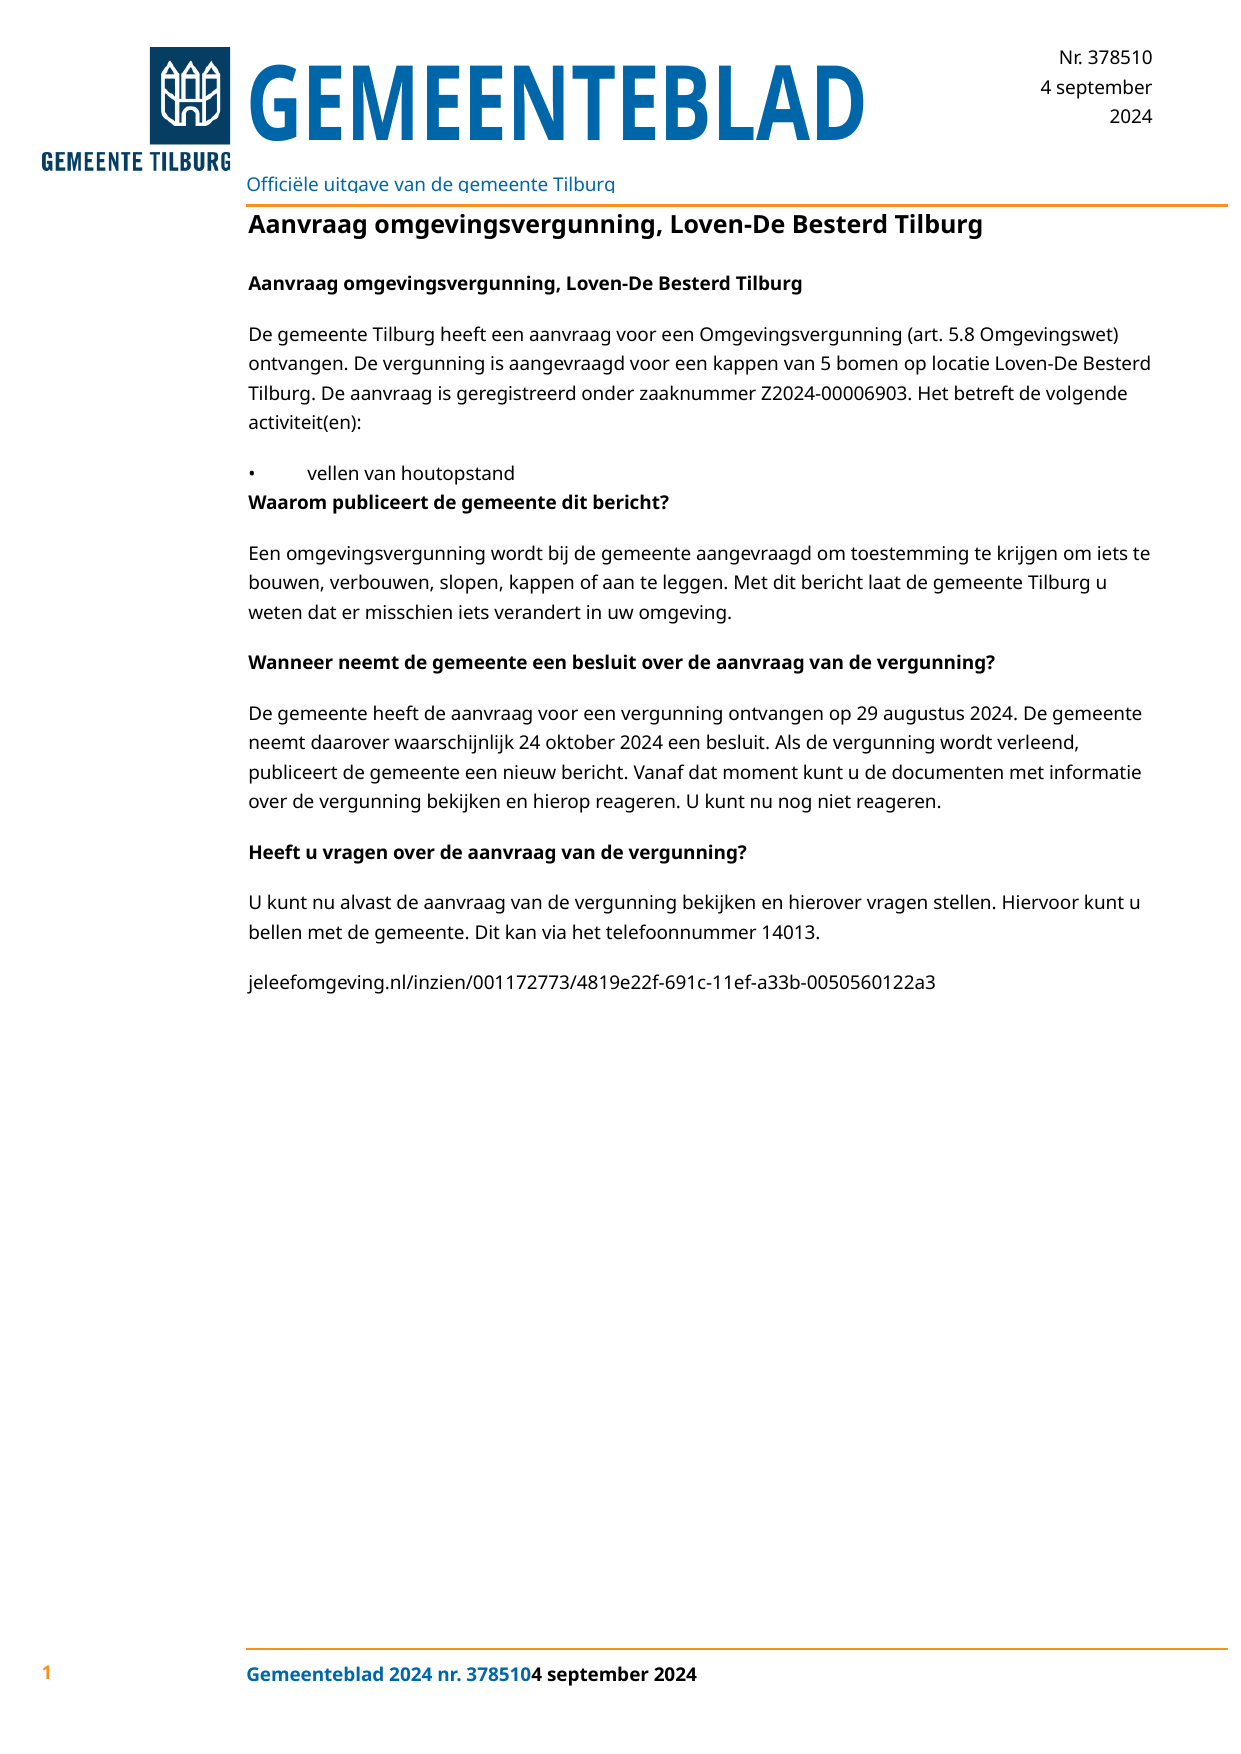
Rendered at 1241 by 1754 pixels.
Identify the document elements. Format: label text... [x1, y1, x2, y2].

text Heeft u vragen over de aanvraag van de vergunning? [248, 839, 1152, 865]
text Aanvraag omgevingsvergunning, Loven-De Besterd Tilburg [248, 207, 1152, 241]
text Een omgevingsvergunning wordt bij de gemeente aangevraagd om toestemming te krijgen om iets te bouwen, verbouwen, slopen, kappen of aan te leggen. Met dit bericht laat de gemeente Tilburg u weten dat er misschien iets verandert in uw omgeving. [248, 540, 1152, 625]
text U kunt nu alvast de aanvraag van de vergunning bekijken en hierover vragen stellen. Hiervoor kunt u bellen met de gemeente. Dit kan via het telefoonnummer 14013. [248, 889, 1152, 945]
text De gemeente heeft de aanvraag voor een vergunning ontvangen op 29 augustus 2024. De gemeente neemt daarover waarschijnlijk 24 oktober 2024 een besluit. Als de vergunning wordt verleend, publiceert de gemeente een nieuw bericht. Vanaf dat moment kunt u de documenten met informatie over de vergunning bekijken en hierop reageren. U kunt nu nog niet reageren. [248, 700, 1152, 814]
list vellen van houtopstand [248, 460, 1152, 486]
text Waarom publiceert de gemeente dit bericht? [248, 489, 1152, 515]
text Aanvraag omgevingsvergunning, Loven-De Besterd Tilburg [248, 270, 1152, 296]
text jeleefomgeving.nl/inzien/001172773/4819e22f-691c-11ef-a33b-0050560122a3 [248, 969, 1152, 995]
text De gemeente Tilburg heeft een aanvraag voor een Omgevingsvergunning (art. 5.8 Omgevingswet) ontvangen. De vergunning is aangevraagd voor een kappen van 5 bomen op locatie Loven-De Besterd Tilburg. De aanvraag is geregistreerd onder zaaknummer Z2024-00006903. Het betreft de volgende activiteit(en): [248, 321, 1152, 435]
picture [41, 47, 231, 172]
text Wanneer neemt de gemeente een besluit over de aanvraag van de vergunning? [248, 649, 1152, 675]
